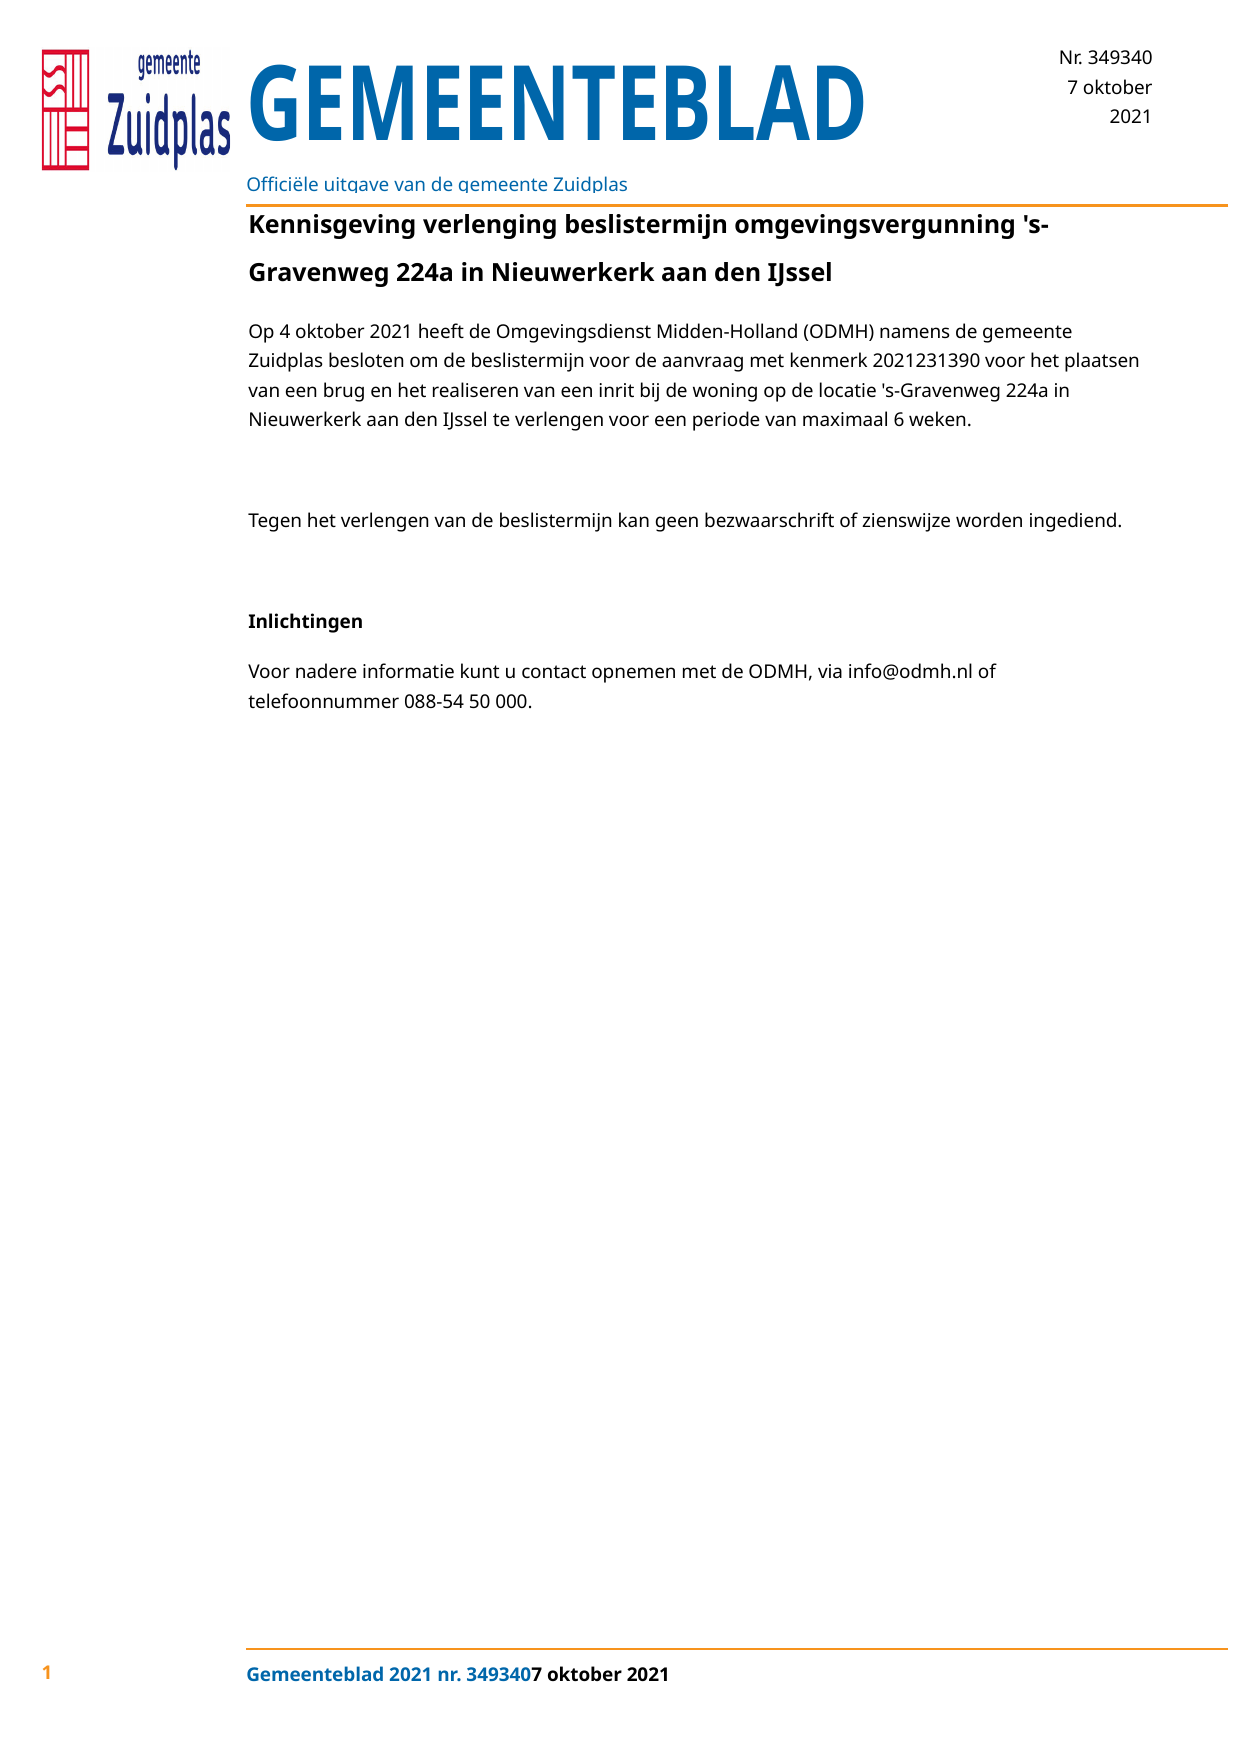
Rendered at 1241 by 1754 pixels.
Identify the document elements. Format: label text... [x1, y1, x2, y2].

text Tegen het verlengen van de beslistermijn kan geen bezwaarschrift of zienswijze worden ingediend. [248, 507, 1152, 533]
text Op 4 oktober 2021 heeft de Omgevingsdienst Midden-Holland (ODMH) namens de gemeente Zuidplas besloten om de beslistermijn voor de aanvraag met kenmerk 2021231390 voor het plaatsen van een brug en het realiseren van een inrit bij de woning op de locatie 's-Gravenweg 224a in Nieuwerkerk aan den IJssel te verlengen voor een periode van maximaal 6 weken. [248, 318, 1152, 432]
picture [41, 47, 231, 172]
text Kennisgeving verlenging beslistermijn omgevingsvergunning 's-Gravenweg 224a in Nieuwerkerk aan den IJssel [248, 207, 1152, 288]
text Inlichtingen [248, 608, 1152, 634]
text Voor nadere informatie kunt u contact opnemen met de ODMH, via info@odmh.nl of telefoonnummer 088-54 50 000. [248, 659, 1152, 714]
